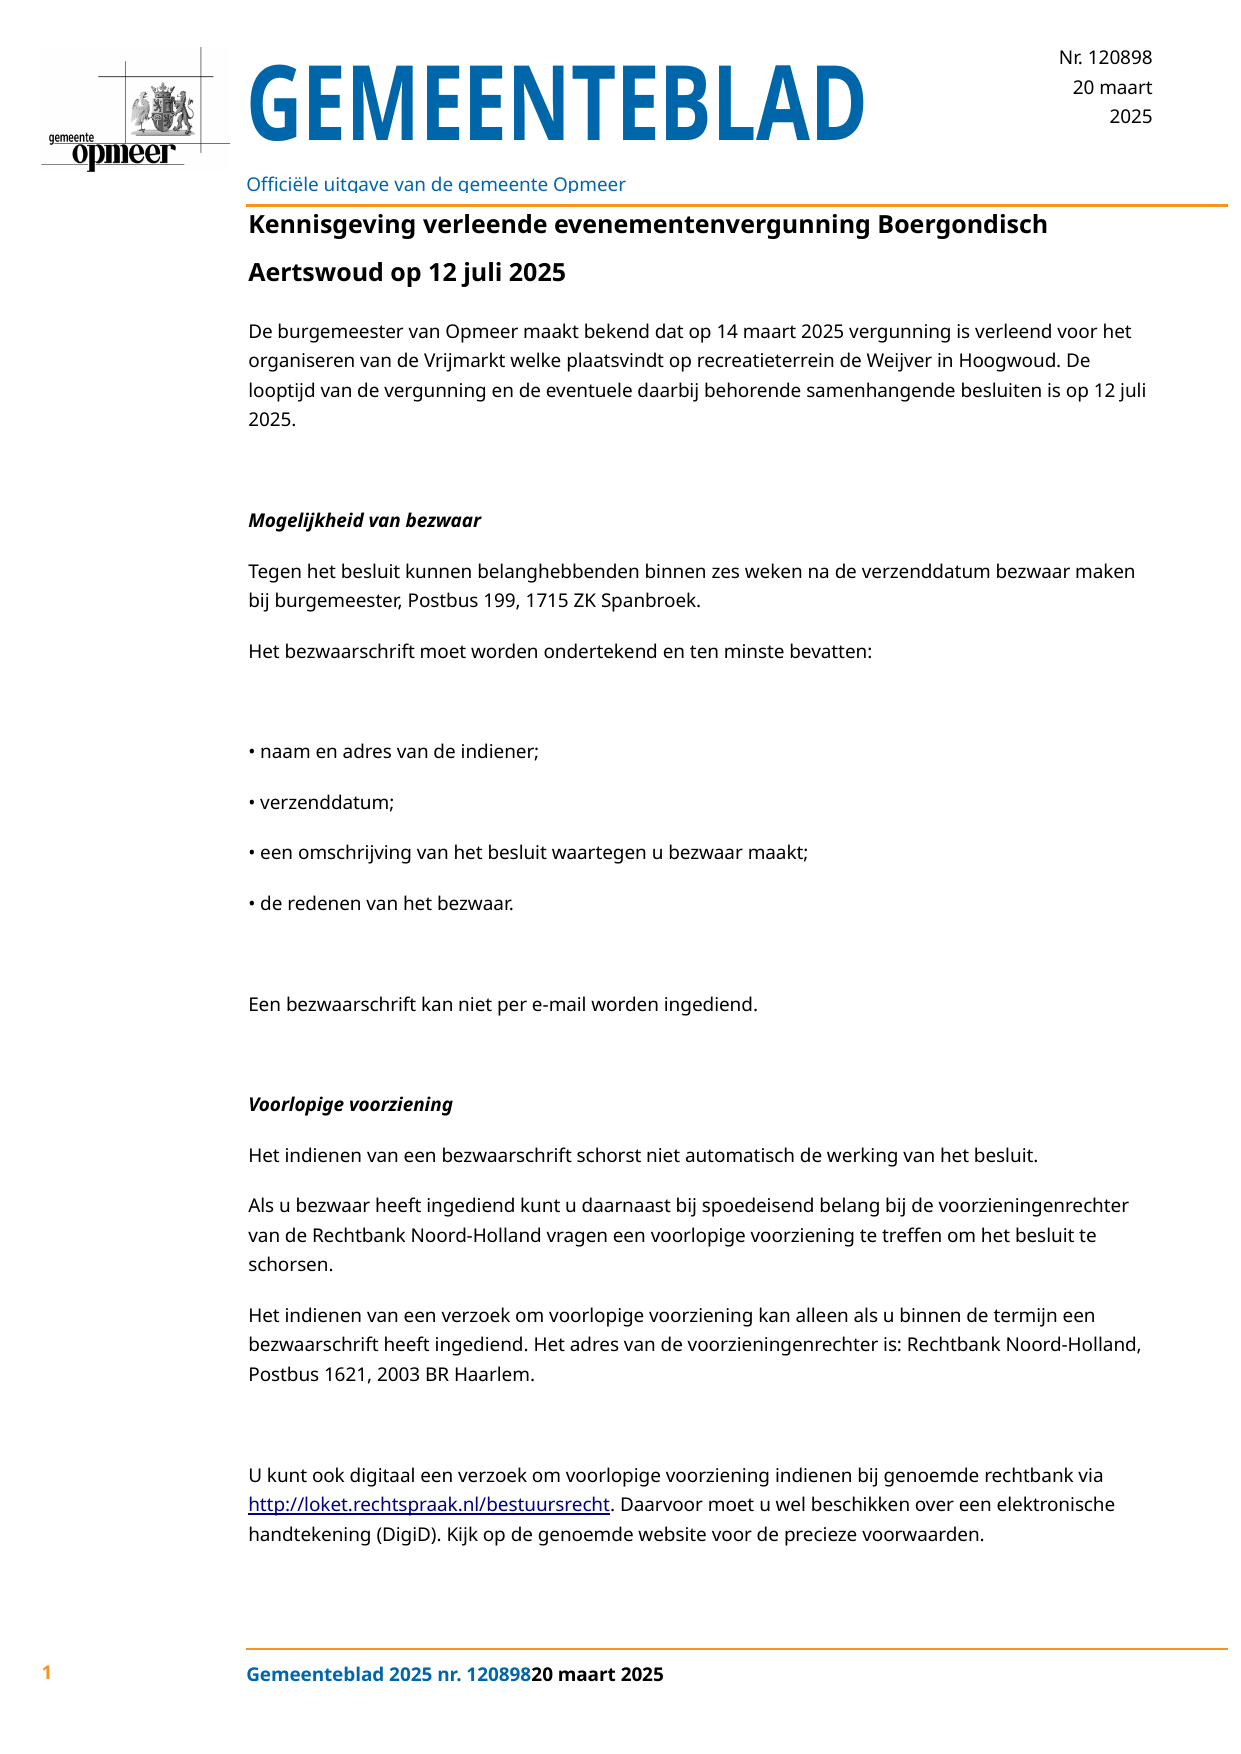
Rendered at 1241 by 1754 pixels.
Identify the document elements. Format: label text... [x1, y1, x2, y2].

text Het bezwaarschrift moet worden ondertekend en ten minste bevatten: [248, 638, 1152, 664]
text • een omschrijving van het besluit waartegen u bezwaar maakt; [248, 839, 1152, 865]
text De burgemeester van Opmeer maakt bekend dat op 14 maart 2025 vergunning is verleend voor het organiseren van de Vrijmarkt welke plaatsvindt op recreatieterrein de Weijver in Hoogwoud. De looptijd van de vergunning en de eventuele daarbij behorende samenhangende besluiten is op 12 juli 2025. [248, 318, 1152, 432]
text Als u bezwaar heeft ingediend kunt u daarnaast bij spoedeisend belang bij de voorzieningenrechter van de Rechtbank Noord-Holland vragen een voorlopige voorziening te treffen om het besluit te schorsen. [248, 1192, 1152, 1277]
text Mogelijkheid van bezwaar [248, 507, 1152, 533]
text • de redenen van het bezwaar. [248, 890, 1152, 916]
text Het indienen van een verzoek om voorlopige voorziening kan alleen als u binnen de termijn een bezwaarschrift heeft ingediend. Het adres van de voorzieningenrechter is: Rechtbank Noord-Holland, Postbus 1621, 2003 BR Haarlem. [248, 1302, 1152, 1387]
picture [41, 47, 231, 172]
text Kennisgeving verleende evenementenvergunning Boergondisch Aertswoud op 12 juli 2025 [248, 207, 1152, 288]
text • verzenddatum; [248, 789, 1152, 815]
text Tegen het besluit kunnen belanghebbenden binnen zes weken na de verzenddatum bezwaar maken bij burgemeester, Postbus 199, 1715 ZK Spanbroek. [248, 558, 1152, 613]
text Een bezwaarschrift kan niet per e-mail worden ingediend. [248, 991, 1152, 1017]
text U kunt ook digitaal een verzoek om voorlopige voorziening indienen bij genoemde rechtbank via http://loket.rechtspraak.nl/bestuursrecht. Daarvoor moet u wel beschikken over een elektronische handtekening (DigiD). Kijk op de genoemde website voor de precieze voorwaarden. [248, 1462, 1152, 1547]
text Het indienen van een bezwaarschrift schorst niet automatisch de werking van het besluit. [248, 1142, 1152, 1168]
text Voorlopige voorziening [248, 1092, 1152, 1117]
text • naam en adres van de indiener; [248, 739, 1152, 764]
